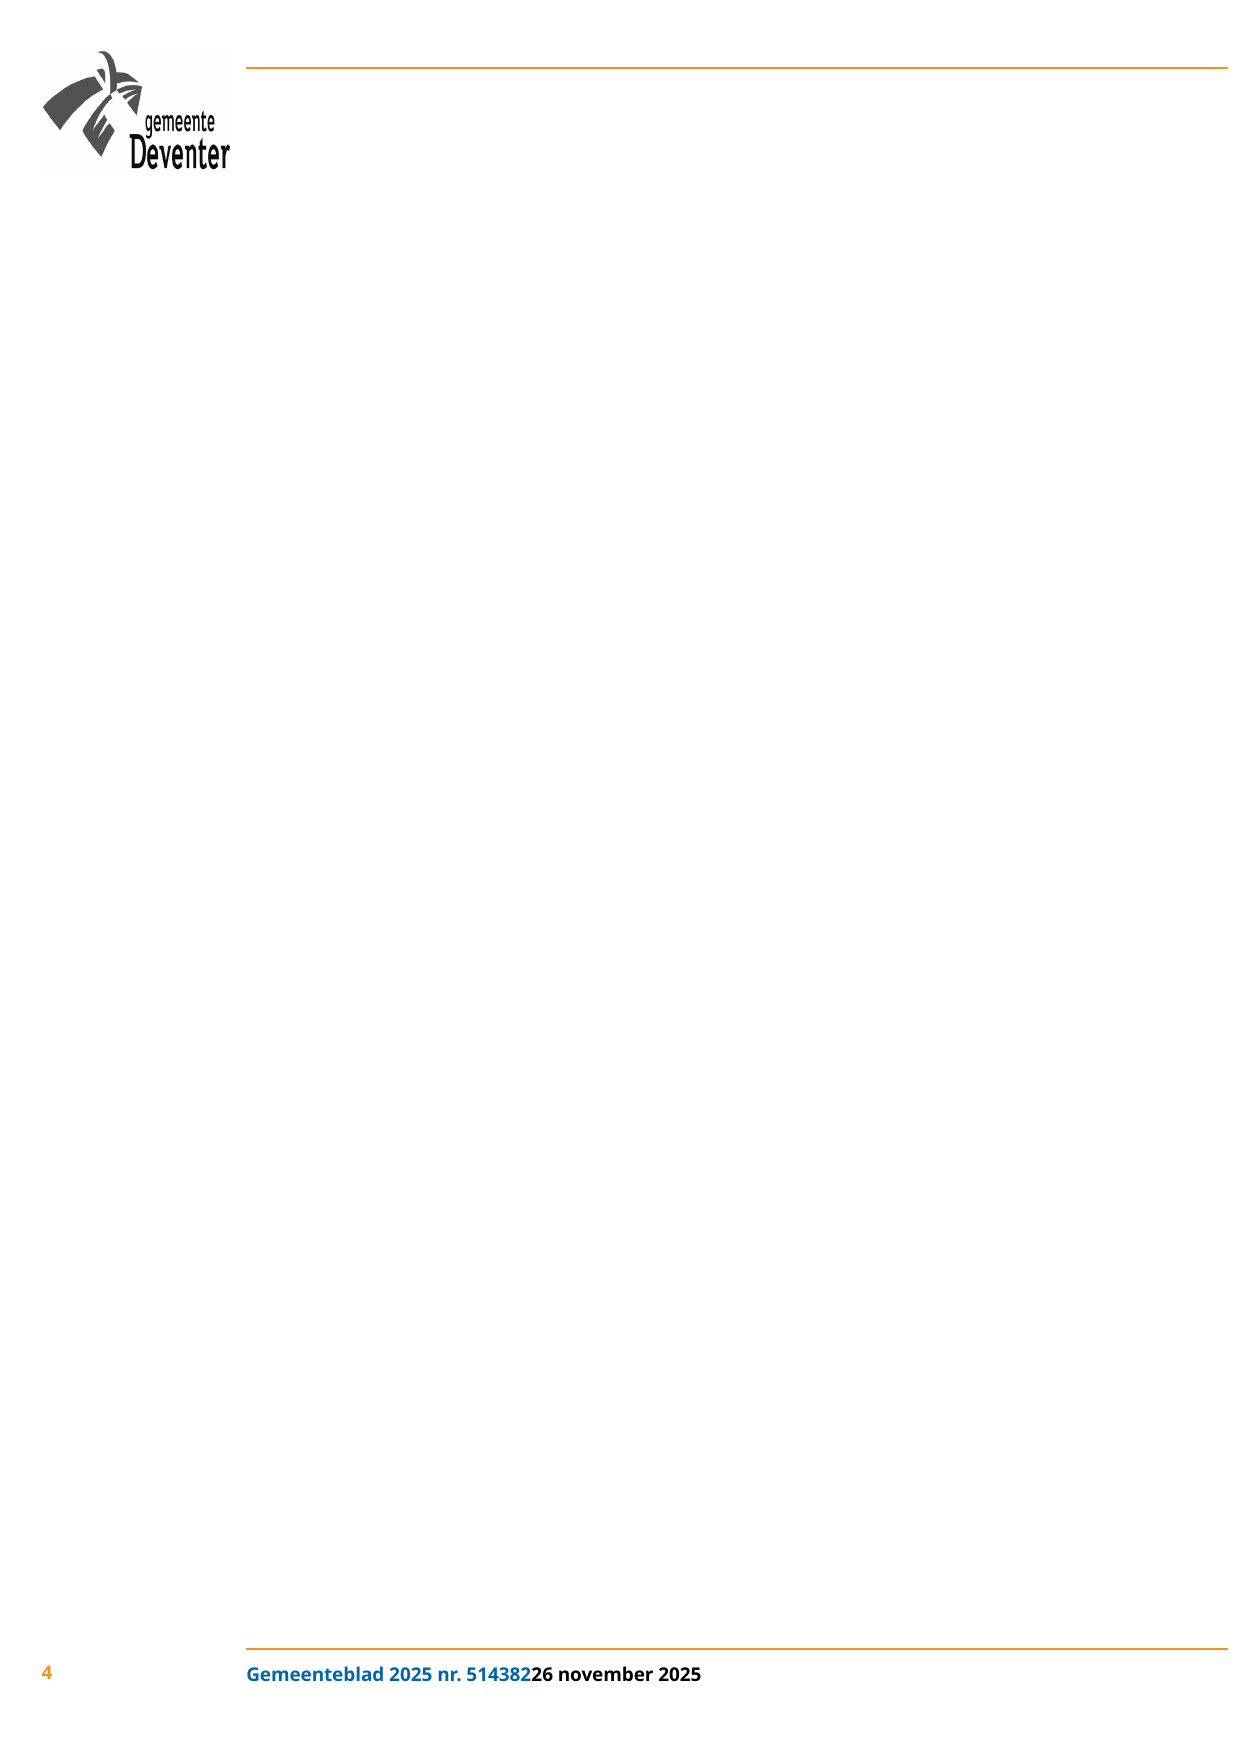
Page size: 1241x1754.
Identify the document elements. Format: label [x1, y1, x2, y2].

picture [41, 47, 231, 172]
